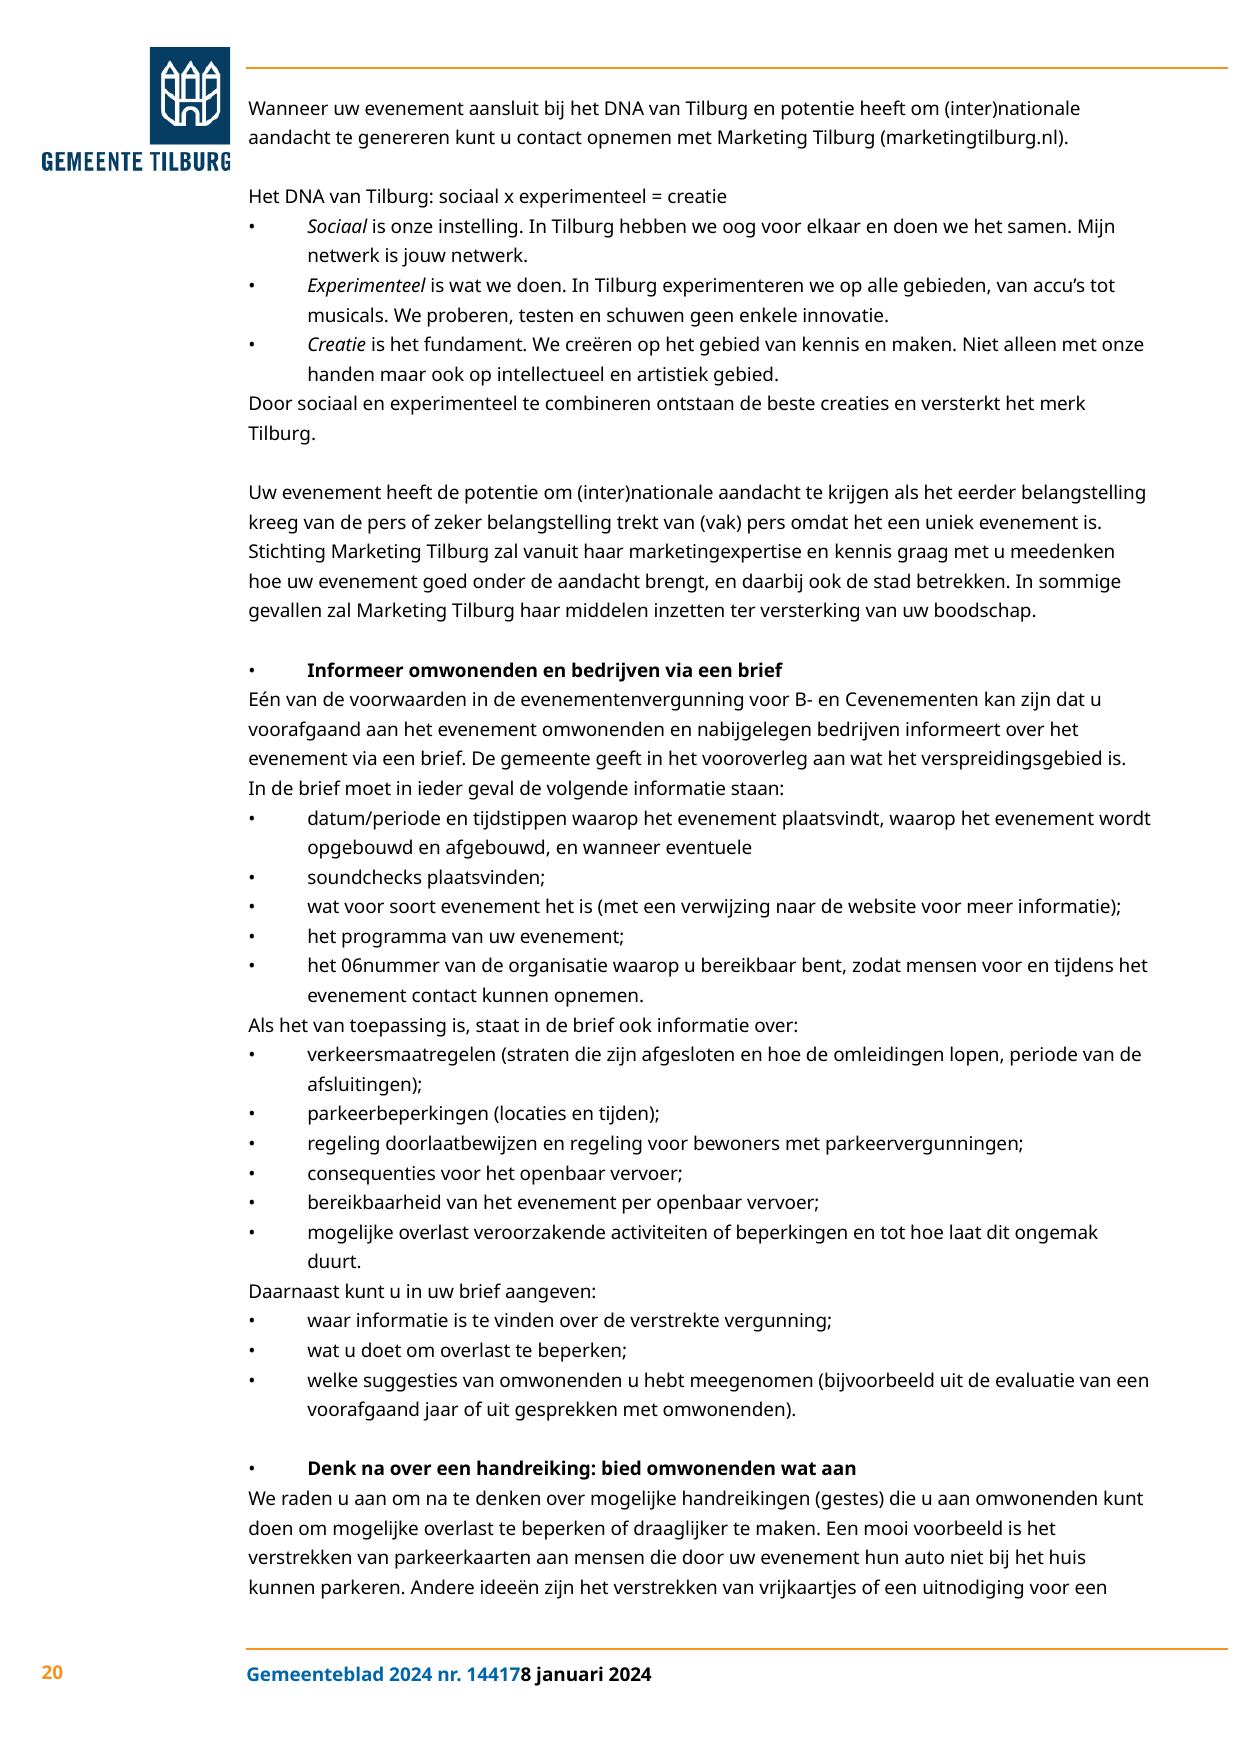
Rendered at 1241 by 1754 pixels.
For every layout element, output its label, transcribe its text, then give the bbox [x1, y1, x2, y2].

list verkeersmaatregelen (straten die zijn afgesloten en hoe de omleidingen lopen, periode van de afsluitingen); [248, 1041, 1152, 1097]
text Daarnaast kunt u in uw brief aangeven: [248, 1278, 1152, 1304]
text Eén van de voorwaarden in de evenementenvergunning voor B- en C­evenementen kan zijn dat u voorafgaand aan het evenement omwonenden en nabijgelegen bedrijven informeert over het evenement via een brief. De gemeente geeft in het vooroverleg aan wat het verspreidingsgebied is. [248, 686, 1152, 771]
text We raden u aan om na te denken over mogelijke handreikingen (gestes) die u aan omwonenden kunt doen om mogelijke overlast te beperken of draaglijker te maken. Een mooi voorbeeld is het verstrekken van parkeerkaarten aan mensen die door uw evenement hun auto niet bij het huis kunnen parkeren. Andere ideeën zijn het verstrekken van vrijkaartjes of een uitnodiging voor een [248, 1485, 1152, 1600]
list Experimenteel is wat we doen. In Tilburg experimenteren we op alle gebieden, van accu’s tot musicals. We proberen, testen en schuwen geen enkele innovatie. [248, 272, 1152, 328]
list Creatie is het fundament. We creëren op het gebied van kennis en maken. Niet alleen met onze handen maar ook op intellectueel en artistiek gebied. [248, 331, 1152, 387]
list Informeer omwonenden en bedrijven via een brief [248, 657, 1152, 683]
list parkeerbeperkingen (locaties en tijden); [248, 1101, 1152, 1126]
text Wanneer uw evenement aansluit bij het DNA van Tilburg en potentie heeft om (inter)nationale aandacht te genereren kunt u contact opnemen met Marketing Tilburg (marketingtilburg.nl). [248, 95, 1152, 150]
list datum/periode en tijdstippen waarop het evenement plaatsvindt, waarop het evenement wordt opgebouwd en afgebouwd, en wanneer eventuele [248, 805, 1152, 860]
list het 06­nummer van de organisatie waarop u bereikbaar bent, zodat mensen voor en tijdens het evenement contact kunnen opnemen. [248, 953, 1152, 1008]
list soundchecks plaatsvinden; [248, 864, 1152, 890]
text Uw evenement heeft de potentie om (inter)nationale aandacht te krijgen als het eerder belangstelling kreeg van de pers of zeker belangstelling trekt van (vak) pers omdat het een uniek evenement is. Stichting Marketing Tilburg zal vanuit haar marketingexpertise en ­kennis graag met u meedenken hoe uw evenement goed onder de aandacht brengt, en daarbij ook de stad betrekken. In sommige gevallen zal Marketing Tilburg haar middelen inzetten ter versterking van uw boodschap. [248, 479, 1152, 623]
list waar informatie is te vinden over de verstrekte vergunning; [248, 1308, 1152, 1333]
list consequenties voor het openbaar vervoer; [248, 1160, 1152, 1186]
text Het DNA van Tilburg: sociaal x experimenteel = creatie [248, 183, 1152, 209]
list Denk na over een handreiking: bied omwonenden wat aan [248, 1456, 1152, 1481]
text Als het van toepassing is, staat in de brief ook informatie over: [248, 1012, 1152, 1038]
list Sociaal is onze instelling. In Tilburg hebben we oog voor elkaar en doen we het samen. Mijn netwerk is jouw netwerk. [248, 213, 1152, 268]
list regeling doorlaatbewijzen en regeling voor bewoners met parkeervergunningen; [248, 1130, 1152, 1156]
list welke suggesties van omwonenden u hebt meegenomen (bijvoorbeeld uit de evaluatie van een voorafgaand jaar of uit gesprekken met omwonenden). [248, 1367, 1152, 1422]
list bereikbaarheid van het evenement per openbaar vervoer; [248, 1189, 1152, 1215]
list wat voor soort evenement het is (met een verwijzing naar de website voor meer informatie); [248, 893, 1152, 919]
picture [41, 47, 231, 172]
text Door sociaal en experimenteel te combineren ontstaan de beste creaties en versterkt het merk Tilburg. [248, 391, 1152, 446]
list wat u doet om overlast te beperken; [248, 1337, 1152, 1363]
text In de brief moet in ieder geval de volgende informatie staan: [248, 775, 1152, 801]
list mogelijke overlast veroorzakende activiteiten of beperkingen en tot hoe laat dit ongemak duurt. [248, 1219, 1152, 1274]
list het programma van uw evenement; [248, 923, 1152, 949]
